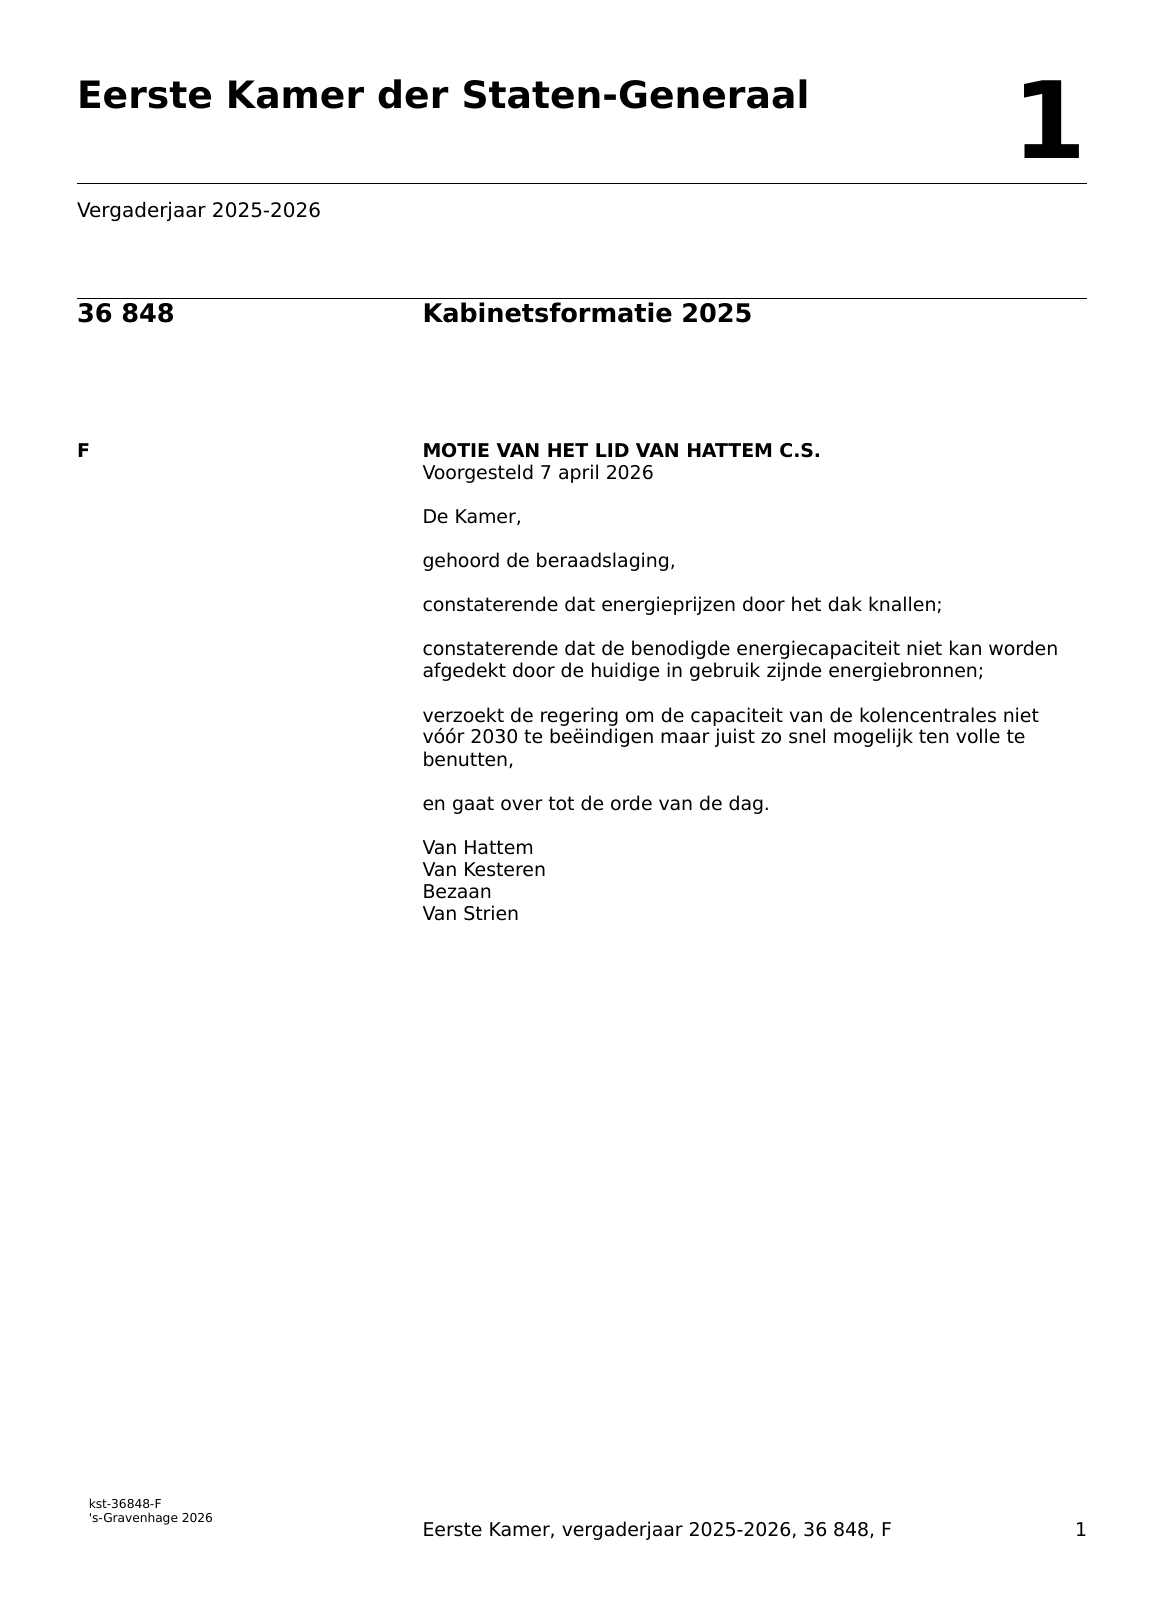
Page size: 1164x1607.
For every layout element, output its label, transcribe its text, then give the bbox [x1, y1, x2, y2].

text constaterende dat energieprijzen door het dak knallen; [422, 594, 1087, 616]
text Van Hattem [422, 837, 1087, 859]
table_cell Vergaderjaar 2025-2026 [77, 184, 1087, 298]
text De Kamer, [422, 506, 1087, 528]
text Van Kesteren [422, 859, 1087, 881]
subtitle 36 848 Kabinetsformatie 2025 [77, 299, 1087, 329]
table_header Eerste Kamer der Staten-Generaal [77, 59, 886, 183]
text 's-Gravenhage 2026 [88, 1511, 323, 1525]
text Bezaan [422, 881, 1087, 903]
text constaterende dat de benodigde energiecapaciteit niet kan worden afgedekt door de huidige in gebruik zijnde energiebronnen; [422, 638, 1087, 682]
text verzoekt de regering om de capaciteit van de kolencentrales niet vóór 2030 te beëindigen maar juist zo snel mogelijk ten volle te benutten, [422, 704, 1087, 770]
text Van Strien [422, 903, 1087, 925]
text en gaat over tot de orde van de dag. [422, 793, 1087, 814]
text gehoord de beraadslaging, [422, 550, 1087, 572]
text Voorgesteld 7 april 2026 [422, 462, 1087, 484]
table_header 1 [886, 59, 1087, 183]
text kst-36848-F [88, 1497, 323, 1511]
subtitle F MOTIE VAN HET LID VAN HATTEM C.S. [77, 440, 1087, 462]
